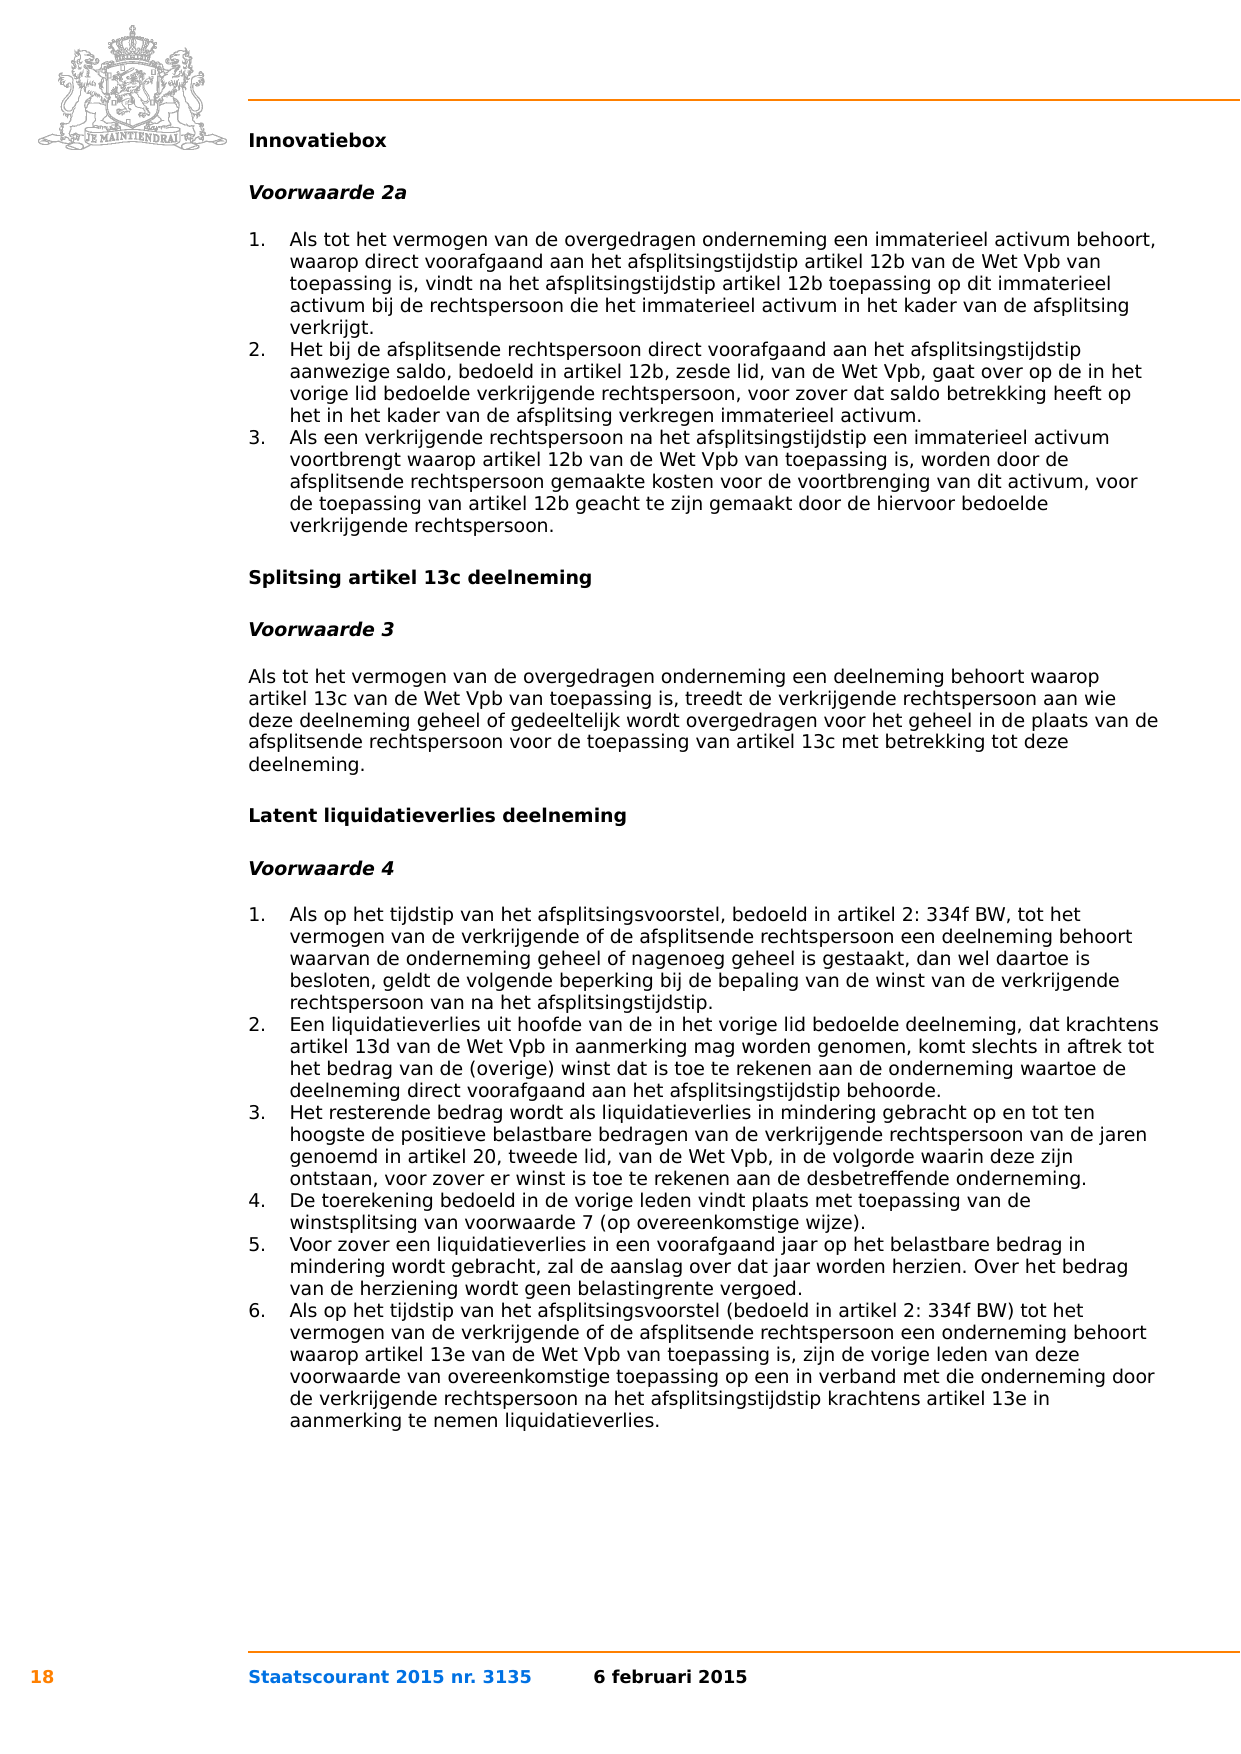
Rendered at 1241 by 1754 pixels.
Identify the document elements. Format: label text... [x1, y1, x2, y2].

text 6. Als op het tijdstip van het afsplitsingsvoorstel (bedoeld in artikel 2: 334f BW) tot het vermogen van de verkrijgende of de afsplitsende rechtspersoon een onderneming behoort waarop artikel 13e van de Wet Vpb van toepassing is, zijn de vorige leden van deze voorwaarde van overeenkomstige toepassing op een in verband met die onderneming door de verkrijgende rechtspersoon na het afsplitsingstijdstip krachtens artikel 13e in aanmerking te nemen liquidatieverlies. [248, 1300, 1163, 1432]
picture [38, 25, 227, 150]
text 1. Als tot het vermogen van de overgedragen onderneming een immaterieel activum behoort, waarop direct voorafgaand aan het afsplitsingstijdstip artikel 12b van de Wet Vpb van toepassing is, vindt na het afsplitsingstijdstip artikel 12b toepassing op dit immaterieel activum bij de rechtspersoon die het immaterieel activum in het kader van de afsplitsing verkrijgt. [248, 229, 1163, 339]
subtitle Voorwaarde 3 [248, 618, 1163, 641]
subtitle Latent liquidatieverlies deelneming [248, 805, 1163, 827]
subtitle Voorwaarde 2a [248, 182, 1163, 204]
text 3. Het resterende bedrag wordt als liquidatieverlies in mindering gebracht op en tot ten hoogste de positieve belastbare bedragen van de verkrijgende rechtspersoon van de jaren genoemd in artikel 20, tweede lid, van de Wet Vpb, in de volgorde waarin deze zijn ontstaan, voor zover er winst is toe te rekenen aan de desbetreffende onderneming. [248, 1102, 1163, 1190]
subtitle Voorwaarde 4 [248, 857, 1163, 879]
text 5. Voor zover een liquidatieverlies in een voorafgaand jaar op het belastbare bedrag in mindering wordt gebracht, zal de aanslag over dat jaar worden herzien. Over het bedrag van de herziening wordt geen belastingrente vergoed. [248, 1234, 1163, 1300]
subtitle Innovatiebox [248, 130, 1163, 152]
text 1. Als op het tijdstip van het afsplitsingsvoorstel, bedoeld in artikel 2: 334f BW, tot het vermogen van de verkrijgende of de afsplitsende rechtspersoon een deelneming behoort waarvan de onderneming geheel of nagenoeg geheel is gestaakt, dan wel daartoe is besloten, geldt de volgende beperking bij de bepaling van de winst van de verkrijgende rechtspersoon van na het afsplitsingstijdstip. [248, 904, 1163, 1014]
text Als tot het vermogen van de overgedragen onderneming een deelneming behoort waarop artikel 13c van de Wet Vpb van toepassing is, treedt de verkrijgende rechtspersoon aan wie deze deelneming geheel of gedeeltelijk wordt overgedragen voor het geheel in de plaats van de afsplitsende rechtspersoon voor de toepassing van artikel 13c met betrekking tot deze deelneming. [248, 666, 1163, 775]
text 3. Als een verkrijgende rechtspersoon na het afsplitsingstijdstip een immaterieel activum voortbrengt waarop artikel 12b van de Wet Vpb van toepassing is, worden door de afsplitsende rechtspersoon gemaakte kosten voor de voortbrenging van dit activum, voor de toepassing van artikel 12b geacht te zijn gemaakt door de hiervoor bedoelde verkrijgende rechtspersoon. [248, 427, 1163, 537]
text 2. Een liquidatieverlies uit hoofde van de in het vorige lid bedoelde deelneming, dat krachtens artikel 13d van de Wet Vpb in aanmerking mag worden genomen, komt slechts in aftrek tot het bedrag van de (overige) winst dat is toe te rekenen aan de onderneming waartoe de deelneming direct voorafgaand aan het afsplitsingstijdstip behoorde. [248, 1014, 1163, 1102]
subtitle Splitsing artikel 13c deelneming [248, 567, 1163, 588]
text 4. De toerekening bedoeld in de vorige leden vindt plaats met toepassing van de winstsplitsing van voorwaarde 7 (op overeenkomstige wijze). [248, 1190, 1163, 1234]
text 2. Het bij de afsplitsende rechtspersoon direct voorafgaand aan het afsplitsingstijdstip aanwezige saldo, bedoeld in artikel 12b, zesde lid, van de Wet Vpb, gaat over op de in het vorige lid bedoelde verkrijgende rechtspersoon, voor zover dat saldo betrekking heeft op het in het kader van de afsplitsing verkregen immaterieel activum. [248, 339, 1163, 427]
